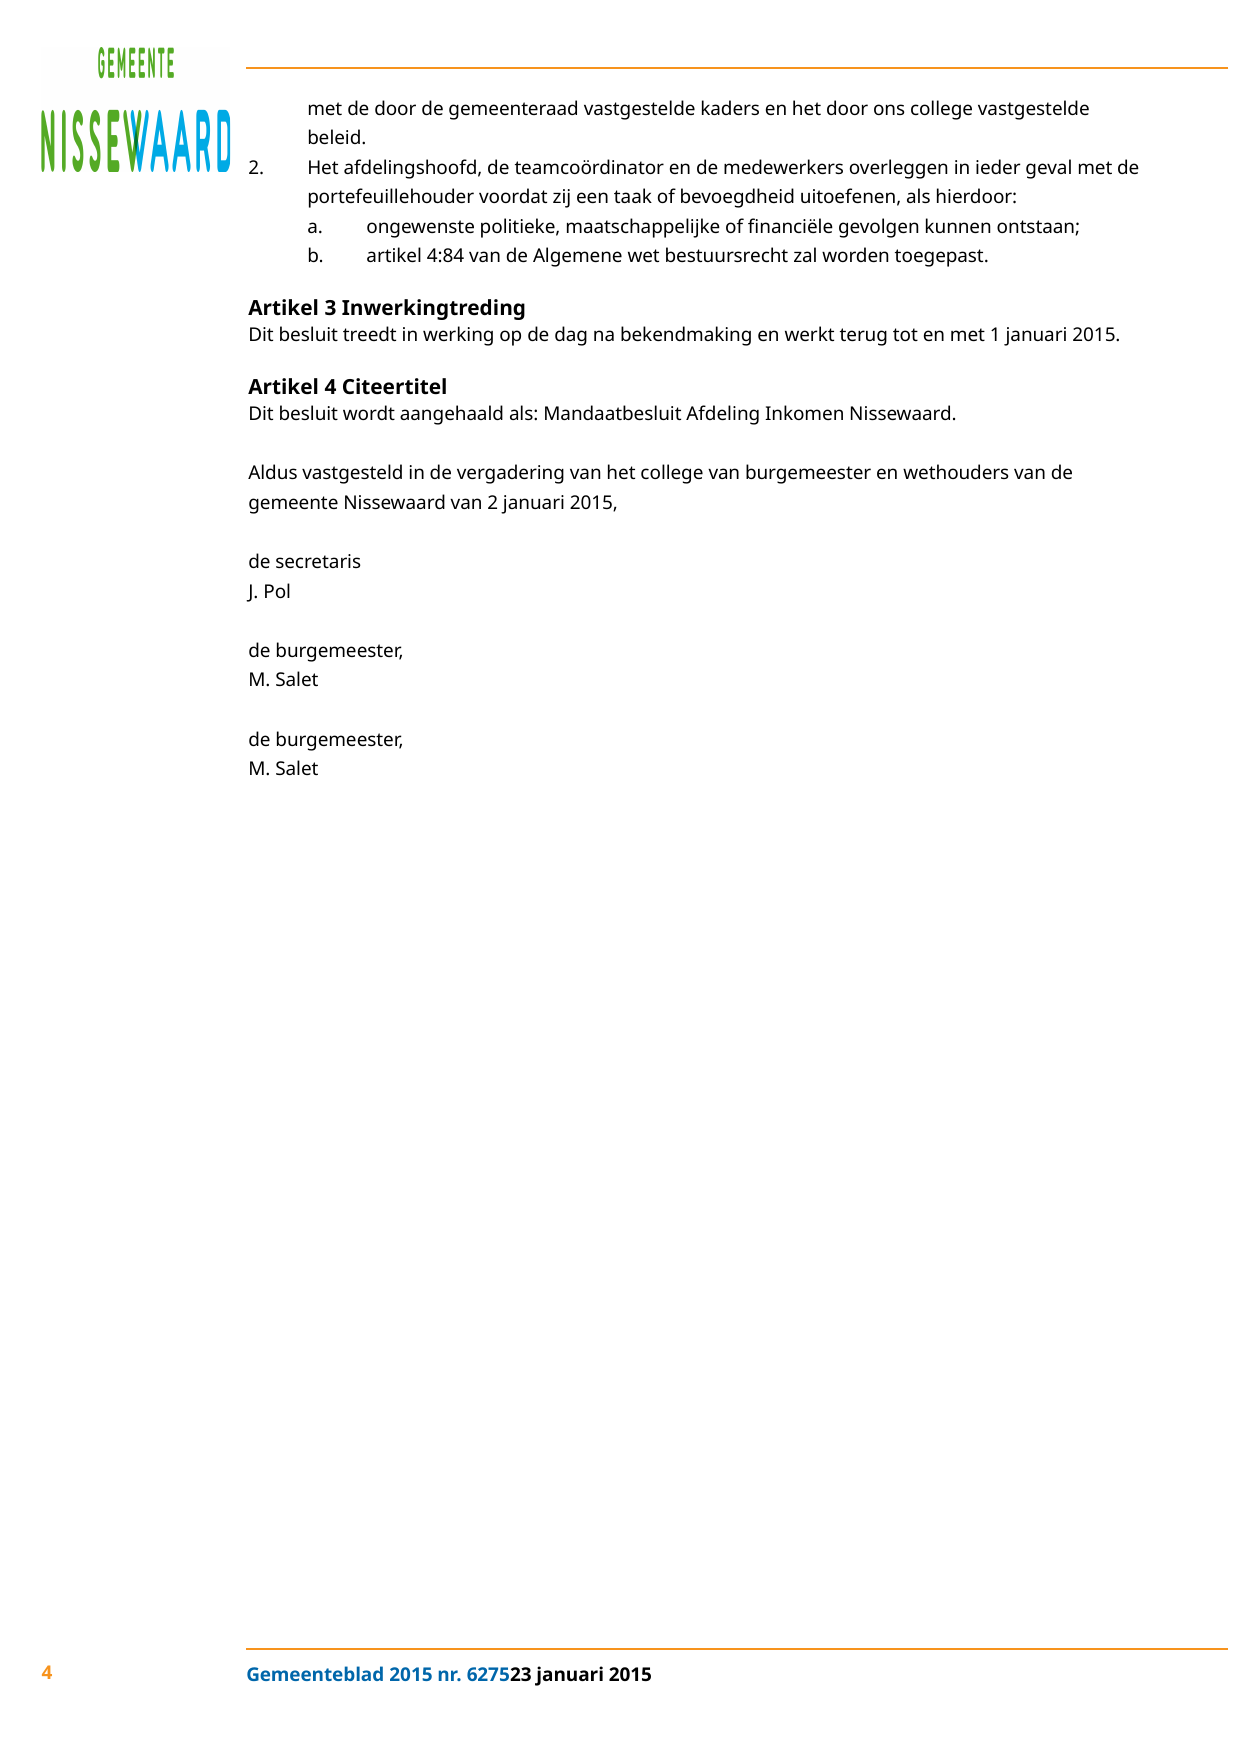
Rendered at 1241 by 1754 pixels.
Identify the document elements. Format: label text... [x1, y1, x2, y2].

text Artikel 4 Citeertitel [248, 372, 1152, 400]
text Aldus vastgesteld in de vergadering van het college van burgemeester en wethouders van de gemeente Nissewaard van 2 januari 2015, [248, 459, 1152, 515]
picture [201, 122, 206, 138]
text Artikel 3 Inwerkingtreding [248, 293, 1152, 322]
text J. Pol [248, 578, 1152, 604]
text M. Salet [248, 667, 1152, 692]
picture [176, 157, 187, 172]
list artikel 4:84 van de Algemene wet bestuursrecht zal worden toegepast. [307, 243, 1152, 268]
picture [154, 157, 165, 172]
list ongewenste politieke, maatschappelijke of financiële gevolgen kunnen ontstaan; [307, 213, 1152, 239]
picture [200, 151, 206, 172]
list met de door de gemeenteraad vastgestelde kaders en het door ons college vastgestelde beleid. [248, 95, 1152, 150]
text Dit besluit treedt in werking op de dag na bekendmaking en werkt terug tot en met 1 januari 2015. [248, 322, 1152, 347]
text de burgemeester, [248, 726, 1152, 752]
text de burgemeester, [248, 637, 1152, 663]
picture [222, 122, 227, 160]
list Het afdelingshoofd, de teamcoördinator en de medewerkers overleggen in ieder geval met de portefeuillehouder voordat zij een taak of bevoegdheid uitoefenen, als hierdoor: [248, 154, 1152, 209]
text M. Salet [248, 755, 1152, 781]
text Dit besluit wordt aangehaald als: Mandaatbesluit Afdeling Inkomen Nissewaard. [248, 400, 1152, 426]
picture [41, 47, 231, 172]
text de secretaris [248, 548, 1152, 574]
